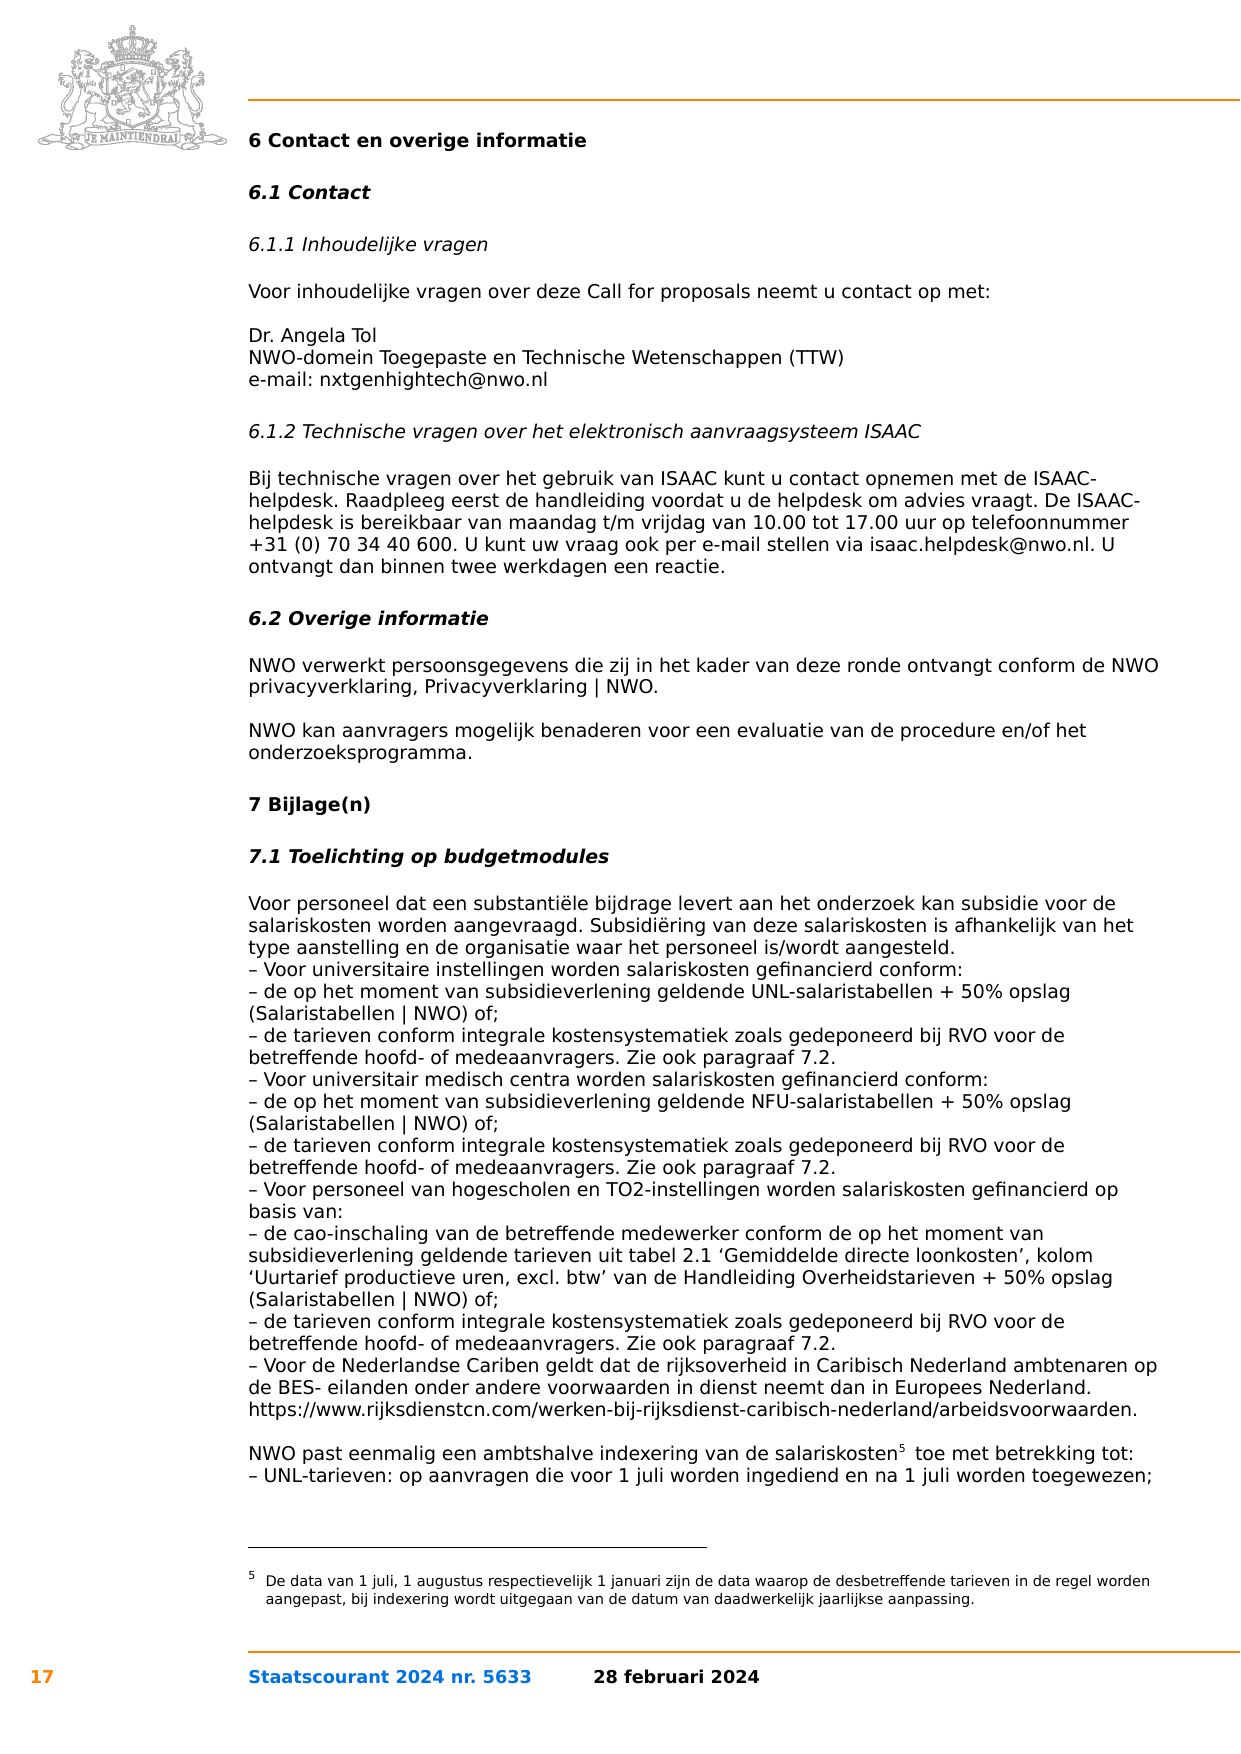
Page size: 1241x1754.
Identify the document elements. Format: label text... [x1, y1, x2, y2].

subtitle 6.2 Overige informatie [248, 607, 1163, 629]
subtitle 6.1.1 Inhoudelijke vragen [248, 234, 1163, 256]
text – Voor de Nederlandse Cariben geldt dat de rijksoverheid in Caribisch Nederland ambtenaren op de BES- eilanden onder andere voorwaarden in dienst neemt dan in Europees Nederland. https://www.rijksdienstcn.com/werken-bij-rijksdienst-caribisch-nederland/arbeidsvoorwaarden. [248, 1355, 1163, 1421]
subtitle 7.1 Toelichting op budgetmodules [248, 846, 1163, 868]
text NWO verwerkt persoonsgegevens die zij in het kader van deze ronde ontvangt conform de NWO privacyverklaring, Privacyverklaring | NWO. [248, 654, 1163, 698]
text Voor inhoudelijke vragen over deze Call for proposals neemt u contact op met: [248, 281, 1163, 303]
text – Voor universitair medisch centra worden salariskosten gefinancierd conform: [248, 1069, 1163, 1091]
text – Voor universitaire instellingen worden salariskosten gefinancierd conform: [248, 959, 1163, 981]
text NWO-domein Toegepaste en Technische Wetenschappen (TTW) [248, 347, 1163, 369]
text – de tarieven conform integrale kostensystematiek zoals gedeponeerd bij RVO voor de betreffende hoofd- of medeaanvragers. Zie ook paragraaf 7.2. [248, 1311, 1163, 1355]
text – Voor personeel van hogescholen en TO2-instellingen worden salariskosten gefinancierd op basis van: [248, 1179, 1163, 1223]
text Voor personeel dat een substantiële bijdrage levert aan het onderzoek kan subsidie voor de salariskosten worden aangevraagd. Subsidiëring van deze salariskosten is afhankelijk van het type aanstelling en de organisatie waar het personeel is/wordt aangesteld. [248, 893, 1163, 959]
text – de cao-inschaling van de betreffende medewerker conform de op het moment van subsidieverlening geldende tarieven uit tabel 2.1 ‘Gemiddelde directe loonkosten’, kolom ‘Uurtarief productieve uren, excl. btw’ van de Handleiding Overheidstarieven + 50% opslag (Salaristabellen | NWO) of; [248, 1223, 1163, 1311]
text – UNL-tarieven: op aanvragen die voor 1 juli worden ingediend en na 1 juli worden toegewezen; [248, 1464, 1163, 1487]
text e-mail: nxtgenhightech@nwo.nl [248, 369, 1163, 391]
subtitle 6 Contact en overige informatie [248, 130, 1163, 152]
text Dr. Angela Tol [248, 325, 1163, 347]
subtitle 6.1 Contact [248, 182, 1163, 204]
text De data van 1 juli, 1 augustus respectievelijk 1 januari zijn de data waarop de desbetreffende tarieven in de regel worden aangepast, bij indexering wordt uitgegaan van de datum van daadwerkelijk jaarlijkse aanpassing. [248, 1569, 1163, 1608]
text Bij technische vragen over het gebruik van ISAAC kunt u contact opnemen met de ISAAC-helpdesk. Raadpleeg eerst de handleiding voordat u de helpdesk om advies vraagt. De ISAAC-helpdesk is bereikbaar van maandag t/m vrijdag van 10.00 tot 17.00 uur op telefoonnummer +31 (0) 70 34 40 600. U kunt uw vraag ook per e-mail stellen via isaac.helpdesk@nwo.nl. U ontvangt dan binnen twee werkdagen een reactie. [248, 468, 1163, 577]
text – de tarieven conform integrale kostensystematiek zoals gedeponeerd bij RVO voor de betreffende hoofd- of medeaanvragers. Zie ook paragraaf 7.2. [248, 1025, 1163, 1069]
text – de tarieven conform integrale kostensystematiek zoals gedeponeerd bij RVO voor de betreffende hoofd- of medeaanvragers. Zie ook paragraaf 7.2. [248, 1135, 1163, 1179]
text NWO kan aanvragers mogelijk benaderen voor een evaluatie van de procedure en/of het onderzoeksprogramma. [248, 720, 1163, 764]
subtitle 7 Bijlage(n) [248, 794, 1163, 816]
text NWO past eenmalig een ambtshalve indexering van de salariskosten toe met betrekking tot: [248, 1443, 1163, 1464]
picture [38, 25, 227, 150]
text – de op het moment van subsidieverlening geldende NFU-salaristabellen + 50% opslag (Salaristabellen | NWO) of; [248, 1091, 1163, 1135]
subtitle 6.1.2 Technische vragen over het elektronisch aanvraagsysteem ISAAC [248, 421, 1163, 443]
text – de op het moment van subsidieverlening geldende UNL-salaristabellen + 50% opslag (Salaristabellen | NWO) of; [248, 981, 1163, 1025]
